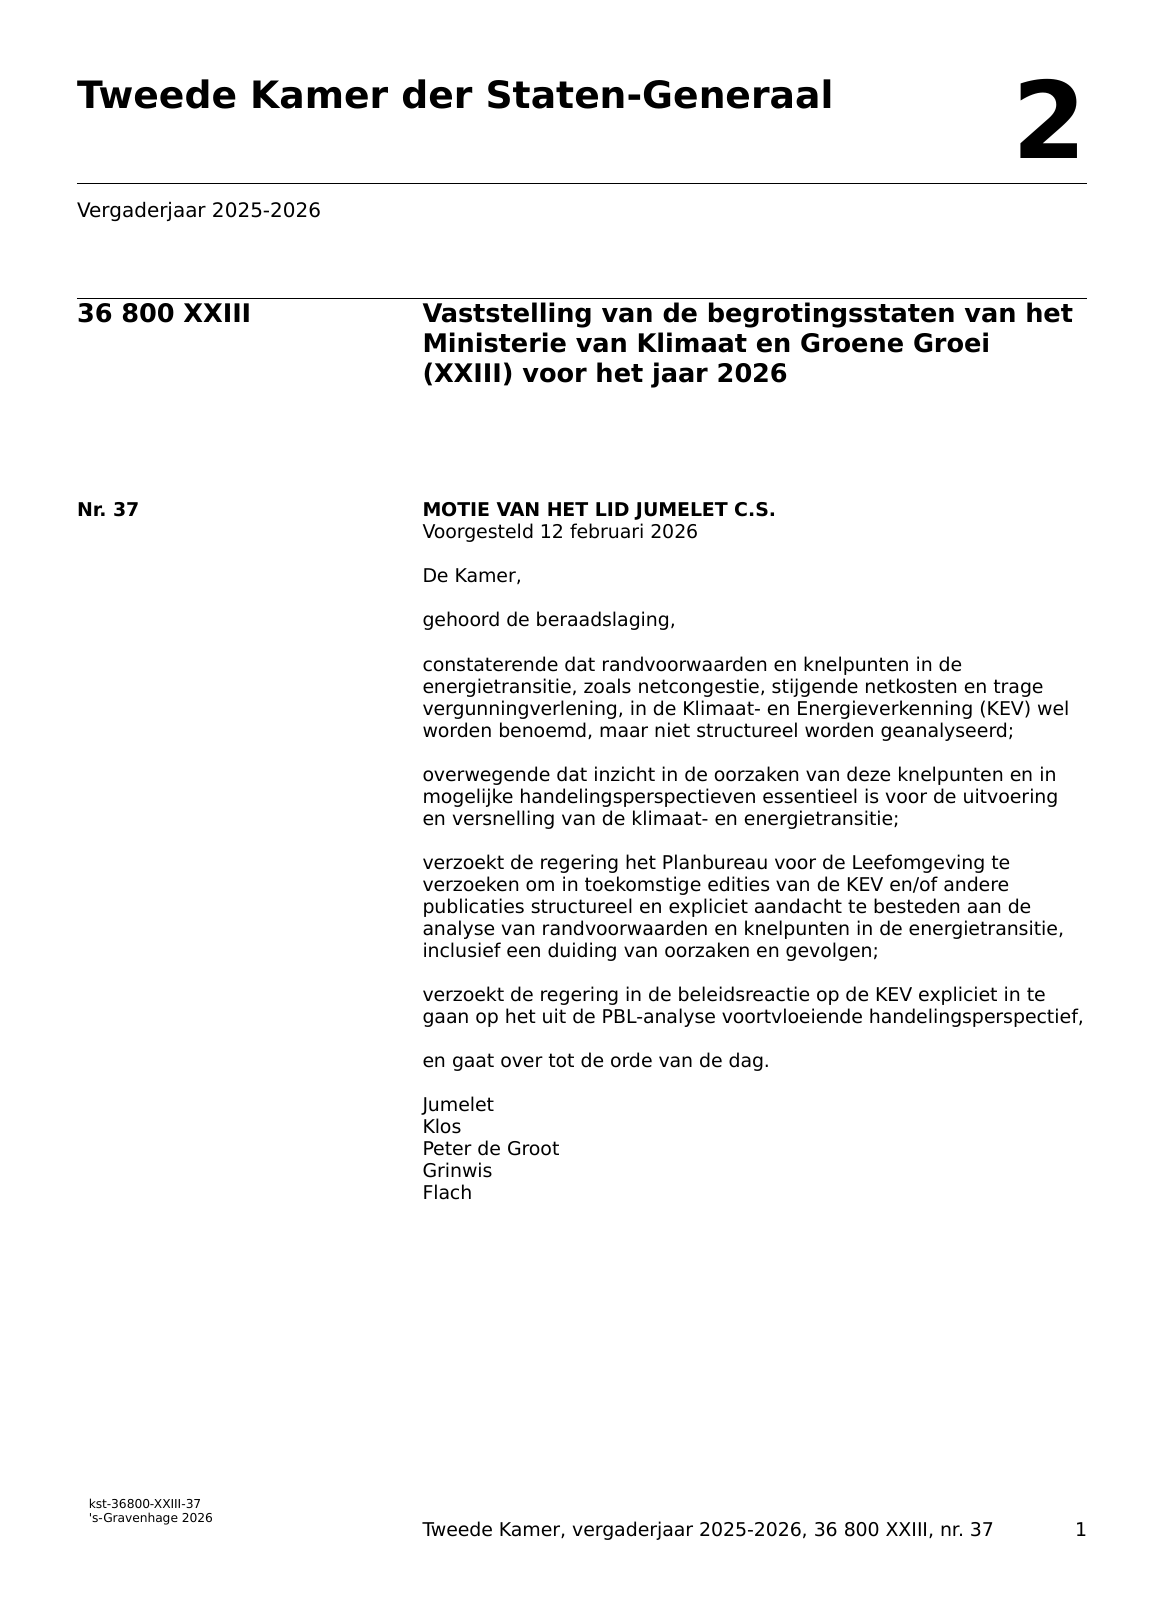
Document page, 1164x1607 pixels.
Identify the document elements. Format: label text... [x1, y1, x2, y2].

text gehoord de beraadslaging, [422, 609, 1087, 631]
text Grinwis [422, 1160, 1087, 1182]
text Peter de Groot [422, 1138, 1087, 1160]
text kst-36800-XXIII-37 [88, 1497, 323, 1511]
text constaterende dat randvoorwaarden en knelpunten in de energietransitie, zoals netcongestie, stijgende netkosten en trage vergunningverlening, in de Klimaat- en Energieverkenning (KEV) wel worden benoemd, maar niet structureel worden geanalyseerd; [422, 653, 1087, 741]
text overwegende dat inzicht in de oorzaken van deze knelpunten en in mogelijke handelingsperspectieven essentieel is voor de uitvoering en versnelling van de klimaat- en energietransitie; [422, 764, 1087, 829]
text Voorgesteld 12 februari 2026 [422, 521, 1087, 543]
text Jumelet [422, 1094, 1087, 1116]
table_cell Vergaderjaar 2025-2026 [77, 184, 1087, 298]
text Klos [422, 1116, 1087, 1138]
subtitle 36 800 XXIII Vaststelling van de begrotingsstaten van het Ministerie van Klimaat en Groene Groei (XXIII) voor het jaar 2026 [77, 299, 1087, 388]
text en gaat over tot de orde van de dag. [422, 1050, 1087, 1072]
text Flach [422, 1182, 1087, 1204]
table_header 2 [886, 59, 1087, 183]
table_header Tweede Kamer der Staten-Generaal [77, 59, 886, 183]
subtitle Nr. 37 MOTIE VAN HET LID JUMELET C.S. [77, 499, 1087, 521]
text verzoekt de regering in de beleidsreactie op de KEV expliciet in te gaan op het uit de PBL-analyse voortvloeiende handelingsperspectief, [422, 984, 1087, 1028]
text verzoekt de regering het Planbureau voor de Leefomgeving te verzoeken om in toekomstige edities van de KEV en/of andere publicaties structureel en expliciet aandacht te besteden aan de analyse van randvoorwaarden en knelpunten in de energietransitie, inclusief een duiding van oorzaken en gevolgen; [422, 852, 1087, 962]
text 's-Gravenhage 2026 [88, 1511, 323, 1525]
text De Kamer, [422, 565, 1087, 587]
